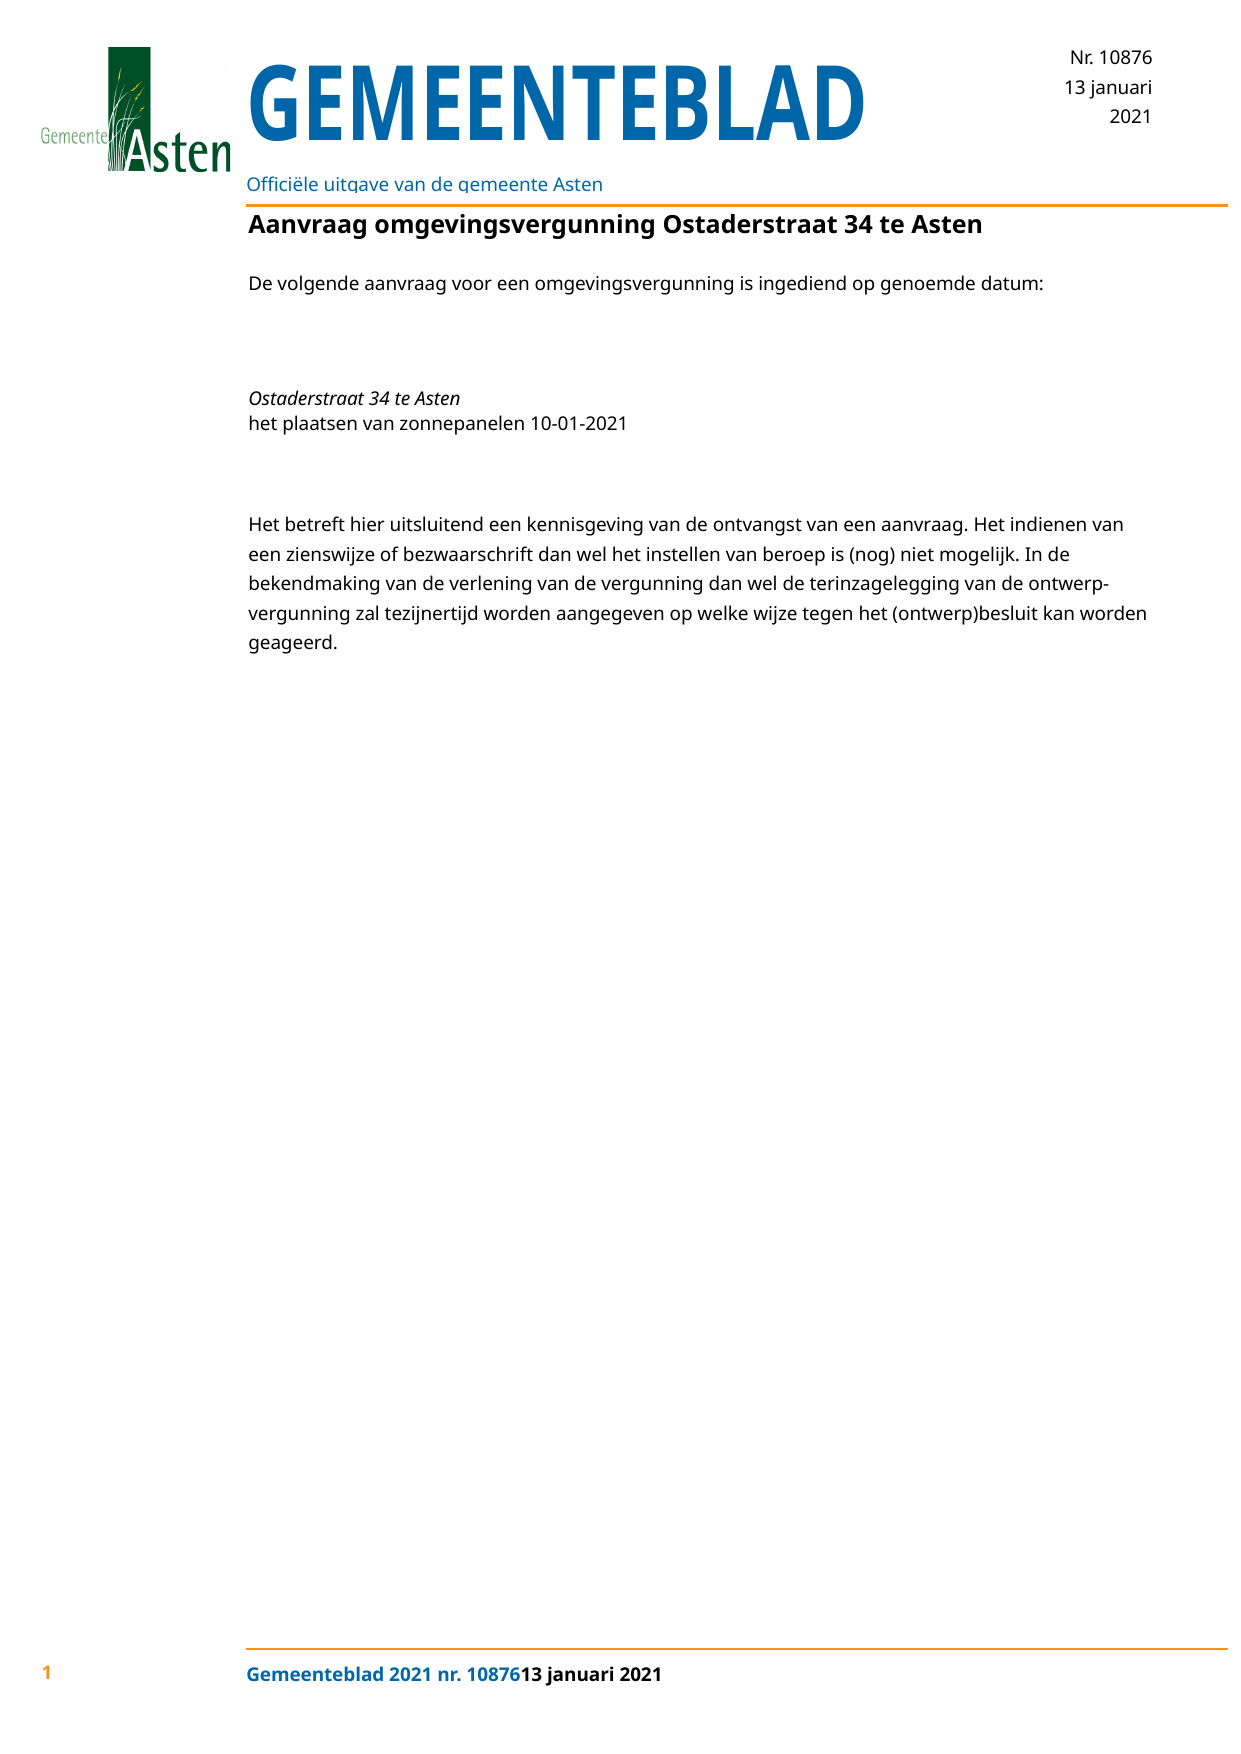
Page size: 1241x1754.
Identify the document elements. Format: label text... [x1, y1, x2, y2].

text Het betreft hier uitsluitend een kennisgeving van de ontvangst van een aanvraag. Het indienen van een zienswijze of bezwaarschrift dan wel het instellen van beroep is (nog) niet mogelijk. In de bekendmaking van de verlening van de vergunning dan wel de terinzagelegging van de ontwerp-vergunning zal tezijnertijd worden aangegeven op welke wijze tegen het (ontwerp)besluit kan worden geageerd. [248, 511, 1152, 655]
text Aanvraag omgevingsvergunning Ostaderstraat 34 te Asten [248, 207, 1152, 241]
picture [41, 47, 231, 172]
text De volgende aanvraag voor een omgevingsvergunning is ingediend op genoemde datum: [248, 270, 1152, 296]
text het plaatsen van zonnepanelen 10-01-2021 [248, 410, 1152, 436]
text Ostaderstraat 34 te Asten [248, 385, 1152, 410]
